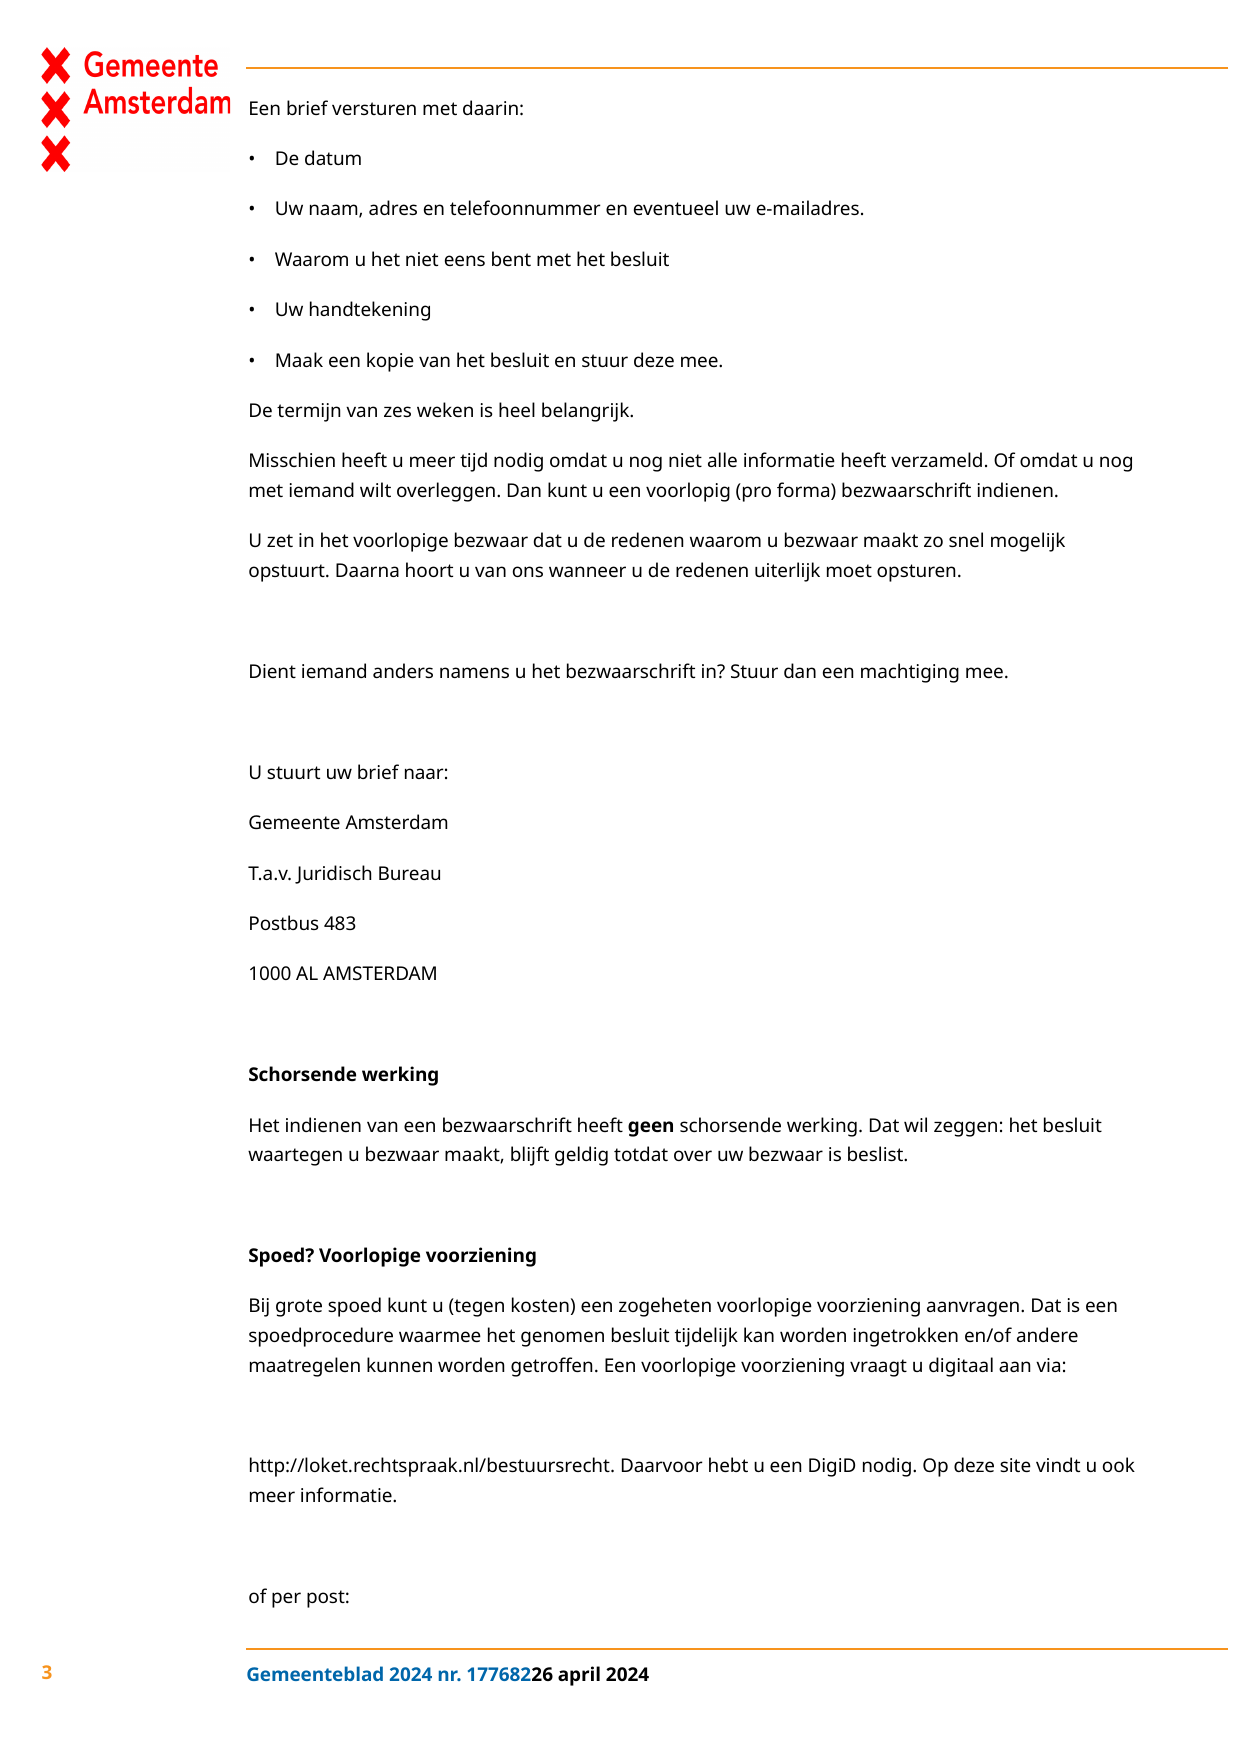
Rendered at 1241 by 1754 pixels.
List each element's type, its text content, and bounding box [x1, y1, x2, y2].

text T.a.v. Juridisch Bureau [248, 860, 1152, 886]
text • Maak een kopie van het besluit en stuur deze mee. [248, 347, 1152, 373]
text Spoed? Voorlopige voorziening [248, 1242, 1152, 1268]
text • Uw handtekening [248, 296, 1152, 322]
picture [41, 47, 231, 172]
text De termijn van zes weken is heel belangrijk. [248, 397, 1152, 423]
text • Waarom u het niet eens bent met het besluit [248, 246, 1152, 272]
text U stuurt uw brief naar: [248, 759, 1152, 785]
text Het indienen van een bezwaarschrift heeft geen schorsende werking. Dat wil zeggen: het besluit waartegen u bezwaar maakt, blijft geldig totdat over uw bezwaar is beslist. [248, 1112, 1152, 1167]
text Schorsende werking [248, 1061, 1152, 1087]
text 1000 AL AMSTERDAM [248, 961, 1152, 986]
text of per post: [248, 1583, 1152, 1609]
text Misschien heeft u meer tijd nodig omdat u nog niet alle informatie heeft verzameld. Of omdat u nog met iemand wilt overleggen. Dan kunt u een voorlopig (pro forma) bezwaarschrift indienen. [248, 448, 1152, 503]
text Dient iemand anders namens u het bezwaarschrift in? Stuur dan een machtiging mee. [248, 658, 1152, 684]
text U zet in het voorlopige bezwaar dat u de redenen waarom u bezwaar maakt zo snel mogelijk opstuurt. Daarna hoort u van ons wanneer u de redenen uiterlijk moet opsturen. [248, 528, 1152, 583]
text Een brief versturen met daarin: [248, 95, 1152, 121]
text • De datum [248, 145, 1152, 171]
text • Uw naam, adres en telefoonnummer en eventueel uw e-mailadres. [248, 196, 1152, 221]
text Gemeente Amsterdam [248, 809, 1152, 835]
text Bij grote spoed kunt u (tegen kosten) een zogeheten voorlopige voorziening aanvragen. Dat is een spoedprocedure waarmee het genomen besluit tijdelijk kan worden ingetrokken en/of andere maatregelen kunnen worden getroffen. Een voorlopige voorziening vraagt u digitaal aan via: [248, 1293, 1152, 1378]
text http://loket.rechtspraak.nl/bestuursrecht. Daarvoor hebt u een DigiD nodig. Op deze site vindt u ook meer informatie. [248, 1453, 1152, 1508]
text Postbus 483 [248, 910, 1152, 936]
